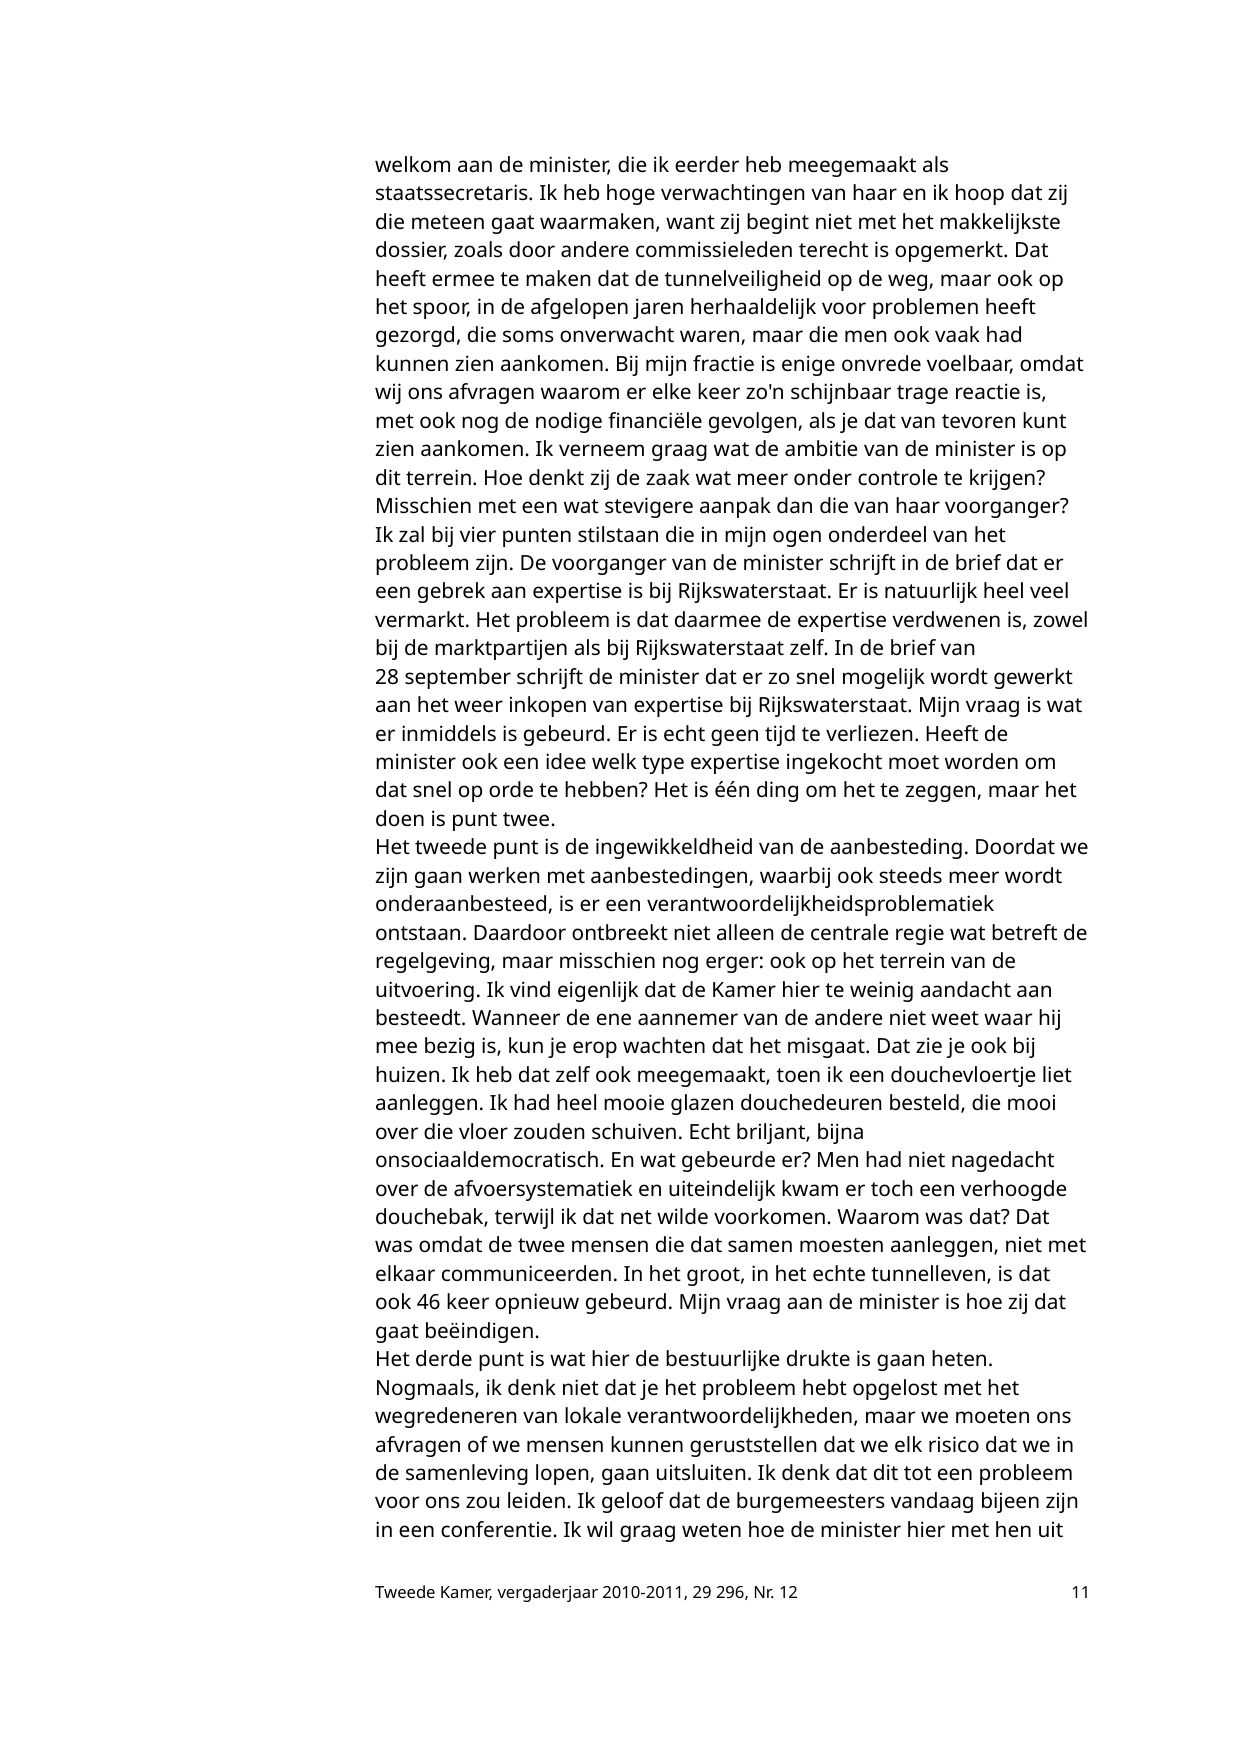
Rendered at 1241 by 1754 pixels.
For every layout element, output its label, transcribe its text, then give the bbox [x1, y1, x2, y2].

text welkom aan de minister, die ik eerder heb meegemaakt als staatssecretaris. Ik heb hoge verwachtingen van haar en ik hoop dat zij die meteen gaat waarmaken, want zij begint niet met het makkelijkste dossier, zoals door andere commissieleden terecht is opgemerkt. Dat heeft ermee te maken dat de tunnelveiligheid op de weg, maar ook op het spoor, in de afgelopen jaren herhaaldelijk voor problemen heeft gezorgd, die soms onverwacht waren, maar die men ook vaak had kunnen zien aankomen. Bij mijn fractie is enige onvrede voelbaar, omdat wij ons afvragen waarom er elke keer zo'n schijnbaar trage reactie is, met ook nog de nodige financiële gevolgen, als je dat van tevoren kunt zien aankomen. Ik verneem graag wat de ambitie van de minister is op dit terrein. Hoe denkt zij de zaak wat meer onder controle te krijgen? Misschien met een wat stevigere aanpak dan die van haar voorganger? [375, 150, 1090, 520]
text Ik zal bij vier punten stilstaan die in mijn ogen onderdeel van het probleem zijn. De voorganger van de minister schrijft in de brief dat er een gebrek aan expertise is bij Rijkswaterstaat. Er is natuurlijk heel veel vermarkt. Het probleem is dat daarmee de expertise verdwenen is, zowel bij de marktpartijen als bij Rijkswaterstaat zelf. In de brief van 28 september schrijft de minister dat er zo snel mogelijk wordt gewerkt aan het weer inkopen van expertise bij Rijkswaterstaat. Mijn vraag is wat er inmiddels is gebeurd. Er is echt geen tijd te verliezen. Heeft de minister ook een idee welk type expertise ingekocht moet worden om dat snel op orde te hebben? Het is één ding om het te zeggen, maar het doen is punt twee. [375, 520, 1090, 832]
text Het tweede punt is de ingewikkeldheid van de aanbesteding. Doordat we zijn gaan werken met aanbestedingen, waarbij ook steeds meer wordt onderaanbesteed, is er een verantwoordelijkheidsproblematiek ontstaan. Daardoor ontbreekt niet alleen de centrale regie wat betreft de regelgeving, maar misschien nog erger: ook op het terrein van de uitvoering. Ik vind eigenlijk dat de Kamer hier te weinig aandacht aan besteedt. Wanneer de ene aannemer van de andere niet weet waar hij mee bezig is, kun je erop wachten dat het misgaat. Dat zie je ook bij huizen. Ik heb dat zelf ook meegemaakt, toen ik een douchevloertje liet aanleggen. Ik had heel mooie glazen douchedeuren besteld, die mooi over die vloer zouden schuiven. Echt briljant, bijna onsociaaldemocratisch. En wat gebeurde er? Men had niet nagedacht over de afvoersystematiek en uiteindelijk kwam er toch een verhoogde douchebak, terwijl ik dat net wilde voorkomen. Waarom was dat? Dat was omdat de twee mensen die dat samen moesten aanleggen, niet met elkaar communiceerden. In het groot, in het echte tunnelleven, is dat ook 46 keer opnieuw gebeurd. Mijn vraag aan de minister is hoe zij dat gaat beëindigen. [375, 832, 1090, 1344]
text Het derde punt is wat hier de bestuurlijke drukte is gaan heten. Nogmaals, ik denk niet dat je het probleem hebt opgelost met het wegredeneren van lokale verantwoordelijkheden, maar we moeten ons afvragen of we mensen kunnen geruststellen dat we elk risico dat we in de samenleving lopen, gaan uitsluiten. Ik denk dat dit tot een probleem voor ons zou leiden. Ik geloof dat de burgemeesters vandaag bijeen zijn in een conferentie. Ik wil graag weten hoe de minister hier met hen uit [375, 1344, 1090, 1543]
